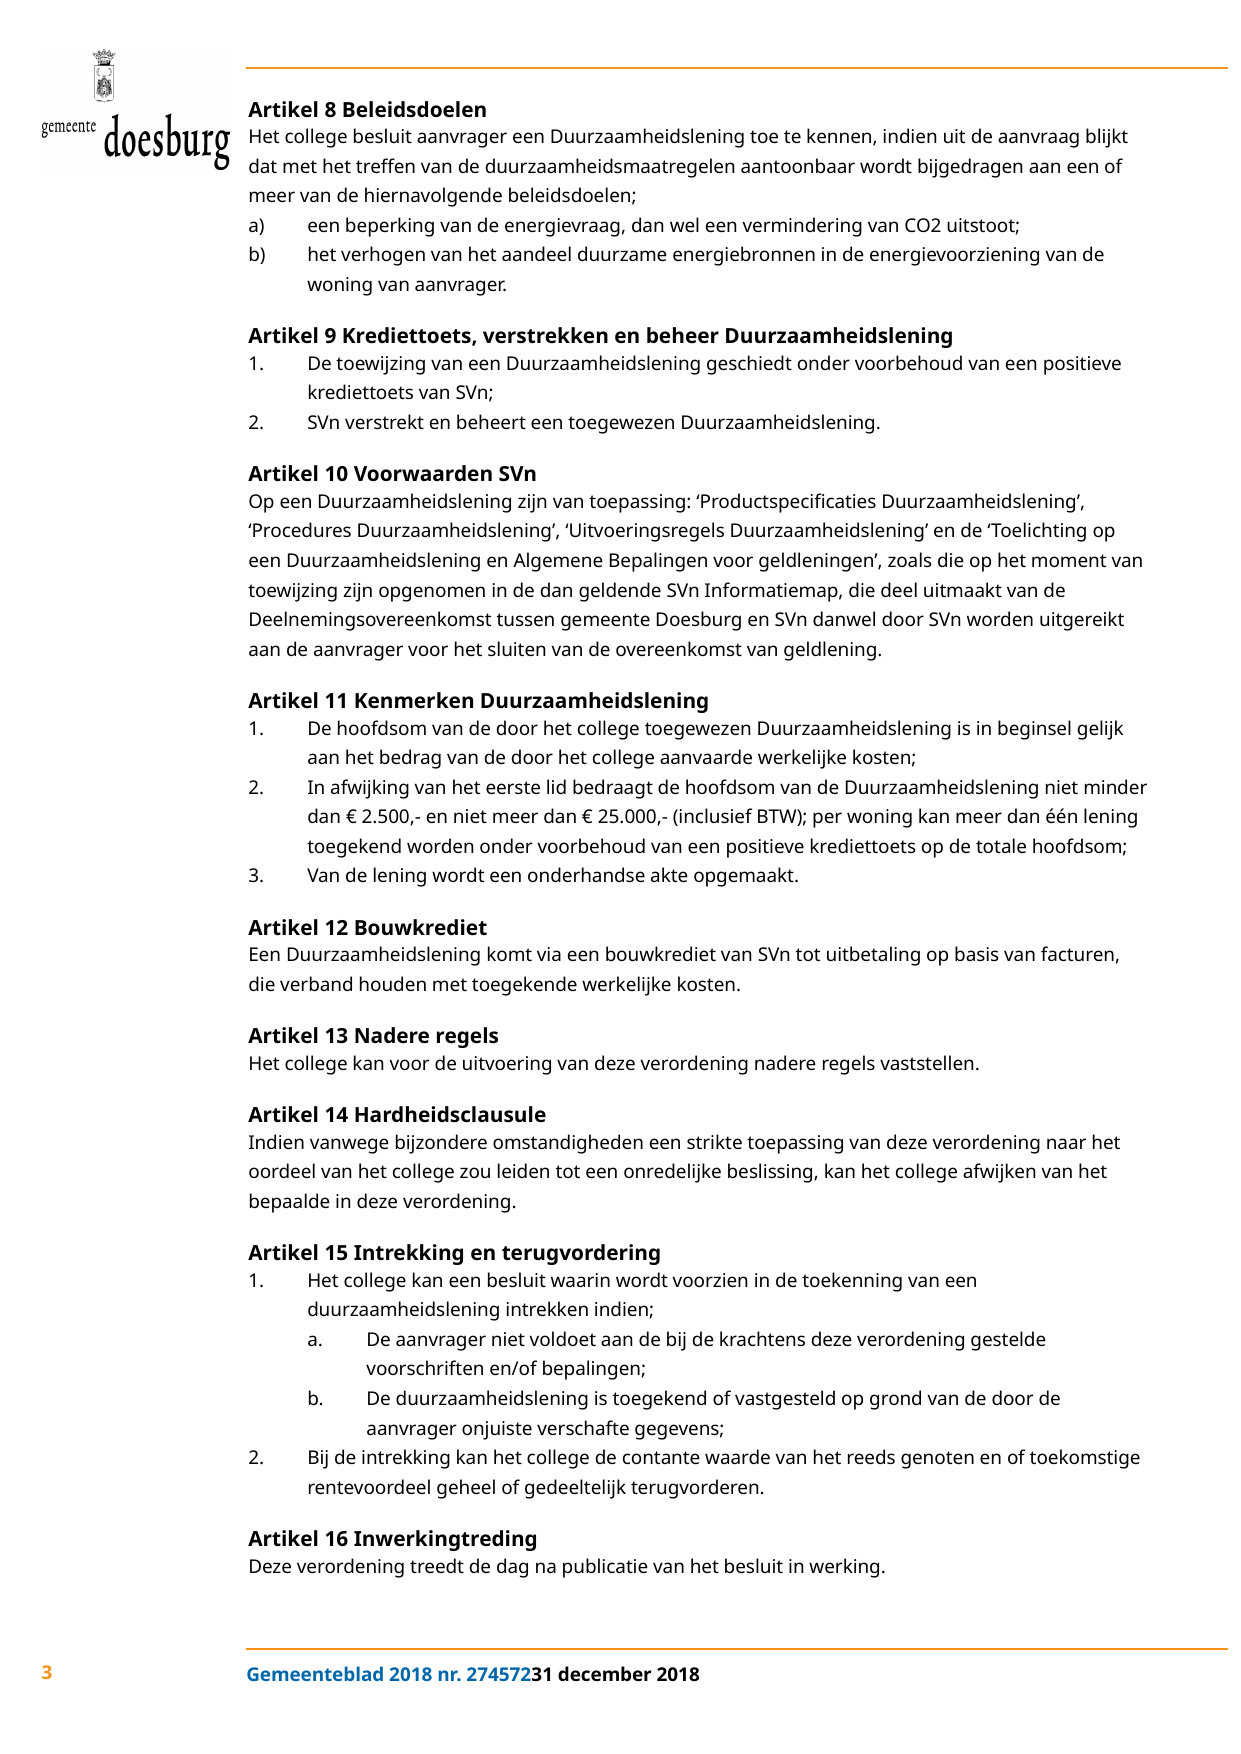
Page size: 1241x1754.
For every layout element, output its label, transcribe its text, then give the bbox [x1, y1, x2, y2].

list Het college kan een besluit waarin wordt voorzien in de toekenning van een duurzaamheidslening intrekken indien; [248, 1267, 1152, 1322]
list het verhogen van het aandeel duurzame energiebronnen in de energievoorziening van de woning van aanvrager. [248, 242, 1152, 297]
list Van de lening wordt een onderhandse akte opgemaakt. [248, 863, 1152, 888]
text Het college kan voor de uitvoering van deze verordening nadere regels vaststellen. [248, 1050, 1152, 1076]
text Artikel 9 Krediettoets, verstrekken en beheer Duurzaamheidslening [248, 322, 1152, 350]
list SVn verstrekt en beheert een toegewezen Duurzaamheidslening. [248, 409, 1152, 435]
text Een Duurzaamheidslening komt via een bouwkrediet van SVn tot uitbetaling op basis van facturen, die verband houden met toegekende werkelijke kosten. [248, 942, 1152, 997]
text Artikel 12 Bouwkrediet [248, 913, 1152, 942]
text Artikel 14 Hardheidsclausule [248, 1100, 1152, 1129]
text Artikel 10 Voorwaarden SVn [248, 459, 1152, 488]
text Indien vanwege bijzondere omstandigheden een strikte toepassing van deze verordening naar het oordeel van het college zou leiden tot een onredelijke beslissing, kan het college afwijken van het bepaalde in deze verordening. [248, 1129, 1152, 1214]
text Artikel 11 Kenmerken Duurzaamheidslening [248, 686, 1152, 715]
text Artikel 16 Inwerkingtreding [248, 1524, 1152, 1553]
list Bij de intrekking kan het college de contante waarde van het reeds genoten en of toekomstige rentevoordeel geheel of gedeeltelijk terugvorderen. [248, 1444, 1152, 1500]
list De duurzaamheidslening is toegekend of vastgesteld op grond van de door de aanvrager onjuiste verschafte gegevens; [307, 1385, 1152, 1441]
list De toewijzing van een Duurzaamheidslening geschiedt onder voorbehoud van een positieve krediettoets van SVn; [248, 350, 1152, 405]
text Op een Duurzaamheidslening zijn van toepassing: ‘Productspecificaties Duurzaamheidslening’, ‘Procedures Duurzaamheidslening’, ‘Uitvoeringsregels Duurzaamheidslening’ en de ‘Toelichting op een Duurzaamheidslening en Algemene Bepalingen voor geldleningen’, zoals die op het moment van toewijzing zijn opgenomen in de dan geldende SVn Informatiemap, die deel uitmaakt van de Deelnemingsovereenkomst tussen gemeente Doesburg en SVn danwel door SVn worden uitgereikt aan de aanvrager voor het sluiten van de overeenkomst van geldlening. [248, 488, 1152, 662]
text Artikel 15 Intrekking en terugvordering [248, 1238, 1152, 1267]
list een beperking van de energievraag, dan wel een vermindering van CO2 uitstoot; [248, 212, 1152, 238]
text Artikel 8 Beleidsdoelen [248, 95, 1152, 123]
list In afwijking van het eerste lid bedraagt de hoofdsom van de Duurzaamheidslening niet minder dan € 2.500,- en niet meer dan € 25.000,- (inclusief BTW); per woning kan meer dan één lening toegekend worden onder voorbehoud van een positieve krediettoets op de totale hoofdsom; [248, 774, 1152, 859]
picture [41, 47, 231, 172]
list De aanvrager niet voldoet aan de bij de krachtens deze verordening gestelde voorschriften en/of bepalingen; [307, 1326, 1152, 1381]
text Deze verordening treedt de dag na publicatie van het besluit in werking. [248, 1553, 1152, 1578]
list De hoofdsom van de door het college toegewezen Duurzaamheidslening is in beginsel gelijk aan het bedrag van de door het college aanvaarde werkelijke kosten; [248, 715, 1152, 770]
text Het college besluit aanvrager een Duurzaamheidslening toe te kennen, indien uit de aanvraag blijkt dat met het treffen van de duurzaamheidsmaatregelen aantoonbaar wordt bijgedragen aan een of meer van de hiernavolgende beleidsdoelen; [248, 123, 1152, 208]
text Artikel 13 Nadere regels [248, 1022, 1152, 1050]
